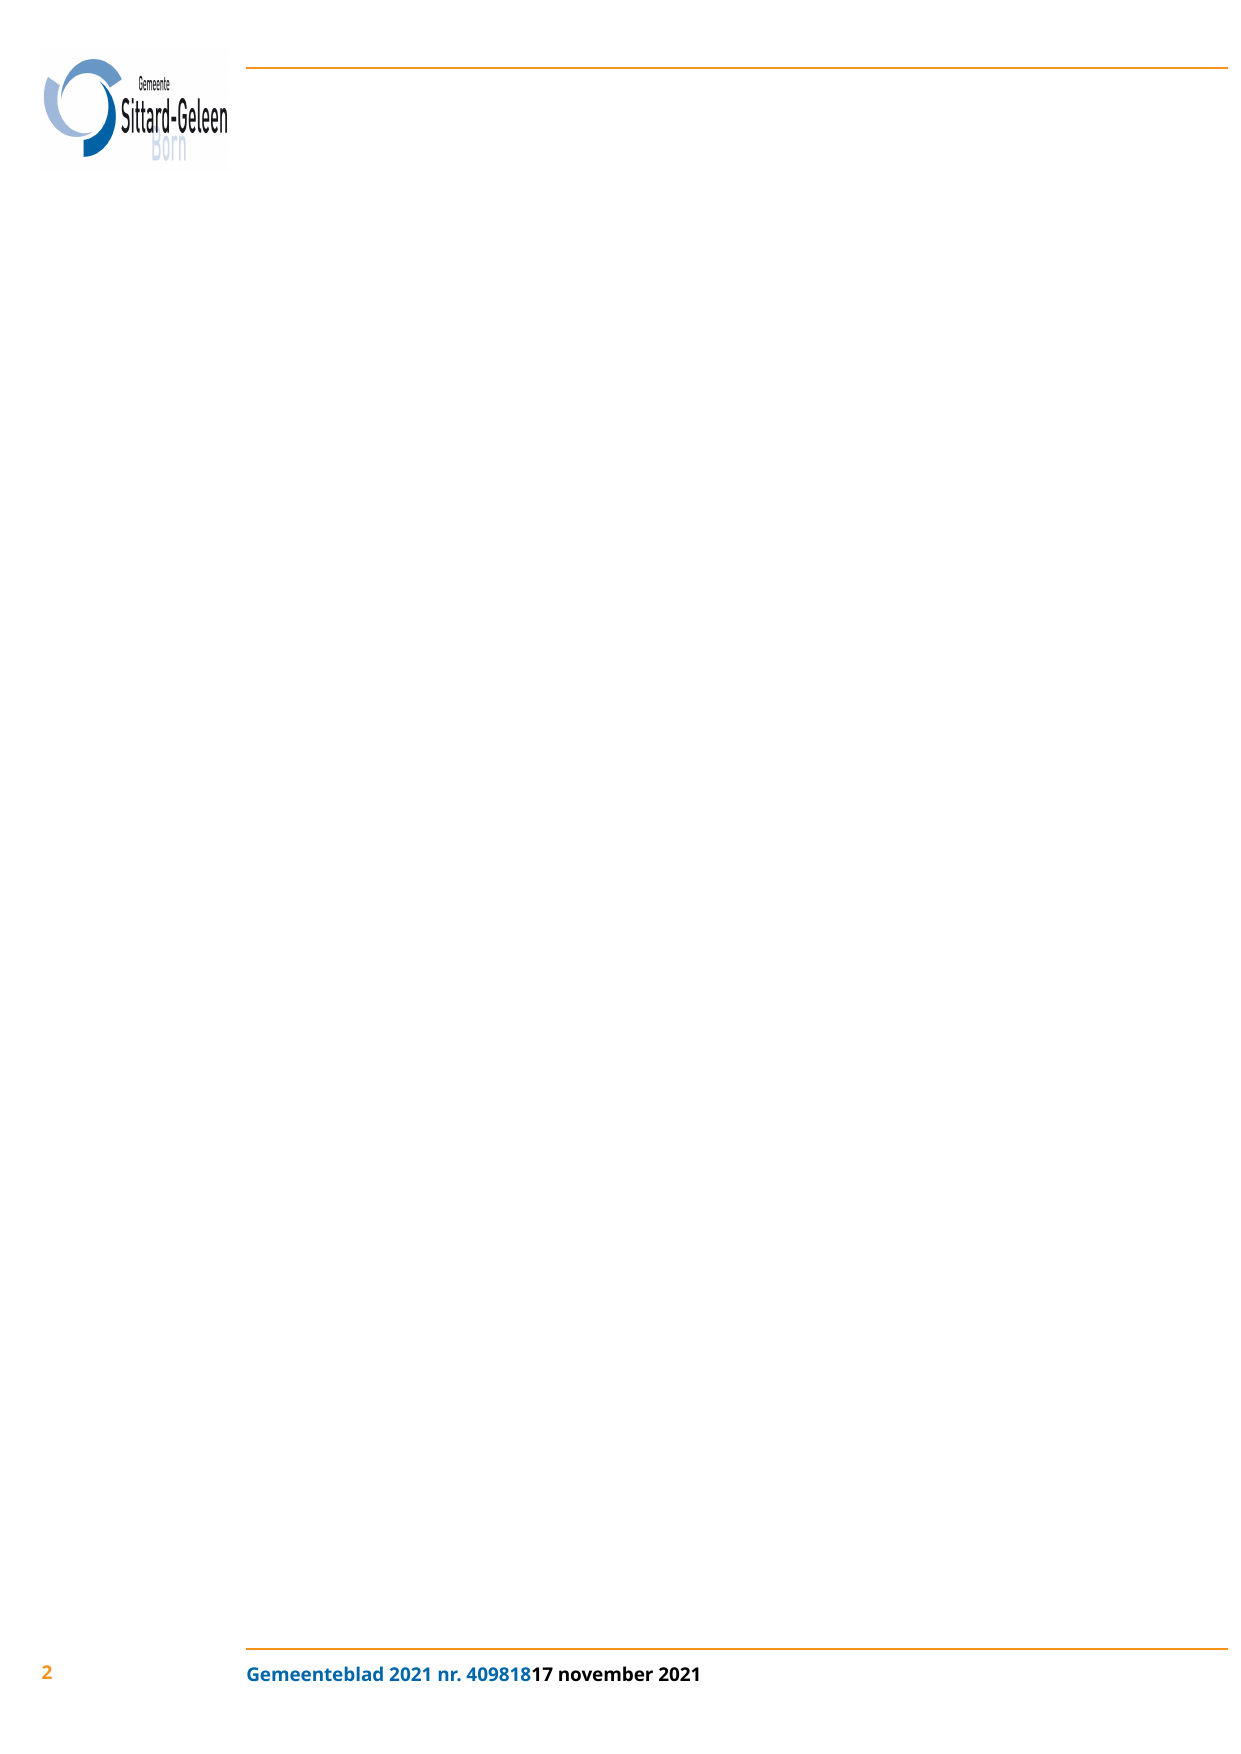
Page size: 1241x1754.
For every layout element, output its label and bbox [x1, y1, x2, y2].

picture [41, 47, 231, 172]
